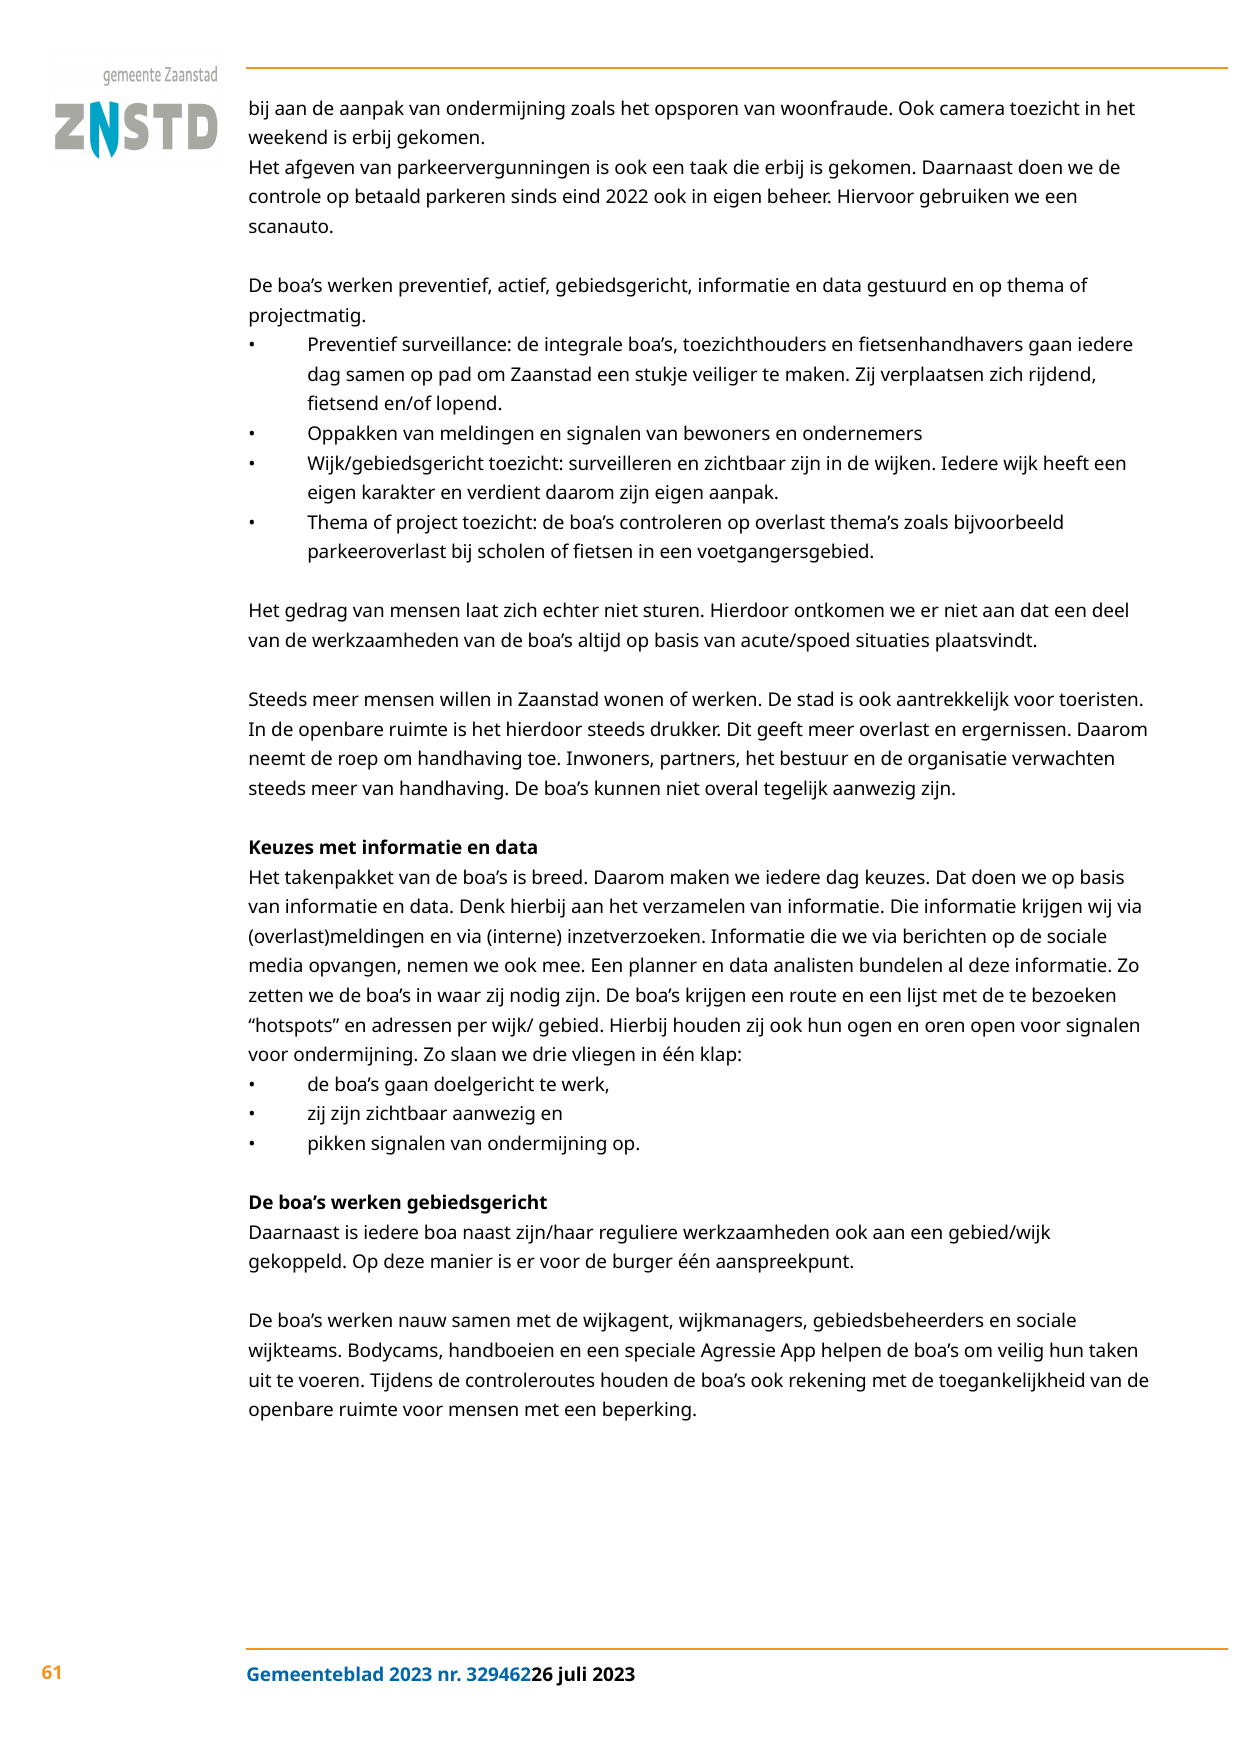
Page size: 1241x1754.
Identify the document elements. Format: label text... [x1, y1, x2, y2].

list Preventief surveillance: de integrale boa’s, toezichthouders en fietsenhandhavers gaan iedere dag samen op pad om Zaanstad een stukje veiliger te maken. Zij verplaatsen zich rijdend, fietsend en/of lopend. [248, 331, 1152, 416]
text Het afgeven van parkeervergunningen is ook een taak die erbij is gekomen. Daarnaast doen we de controle op betaald parkeren sinds eind 2022 ook in eigen beheer. Hiervoor gebruiken we een scanauto. [248, 154, 1152, 239]
text Daarnaast is iedere boa naast zijn/haar reguliere werkzaamheden ook aan een gebied/wijk gekoppeld. Op deze manier is er voor de burger één aanspreekpunt. [248, 1219, 1152, 1274]
list Wijk/gebiedsgericht toezicht: surveilleren en zichtbaar zijn in de wijken. Iedere wijk heeft een eigen karakter en verdient daarom zijn eigen aanpak. [248, 450, 1152, 505]
text Het gedrag van mensen laat zich echter niet sturen. Hierdoor ontkomen we er niet aan dat een deel van de werkzaamheden van de boa’s altijd op basis van acute/spoed situaties plaatsvindt. [248, 598, 1152, 653]
text De boa’s werken nauw samen met de wijkagent, wijkmanagers, gebiedsbeheerders en sociale wijkteams. Bodycams, handboeien en een speciale Agressie App helpen de boa’s om veilig hun taken uit te voeren. Tijdens de controleroutes houden de boa’s ook rekening met de toegankelijkheid van de openbare ruimte voor mensen met een beperking. [248, 1308, 1152, 1422]
picture [41, 47, 231, 172]
text bij aan de aanpak van ondermijning zoals het opsporen van woonfraude. Ook camera toezicht in het weekend is erbij gekomen. [248, 95, 1152, 150]
list zij zijn zichtbaar aanwezig en [248, 1101, 1152, 1126]
text Het takenpakket van de boa’s is breed. Daarom maken we iedere dag keuzes. Dat doen we op basis van informatie en data. Denk hierbij aan het verzamelen van informatie. Die informatie krijgen wij via (overlast)meldingen en via (interne) inzetverzoeken. Informatie die we via berichten op de sociale media opvangen, nemen we ook mee. Een planner en data analisten bundelen al deze informatie. Zo zetten we de boa’s in waar zij nodig zijn. De boa’s krijgen een route en een lijst met de te bezoeken “hotspots” en adressen per wijk/ gebied. Hierbij houden zij ook hun ogen en oren open voor signalen voor ondermijning. Zo slaan we drie vliegen in één klap: [248, 864, 1152, 1067]
list Oppakken van meldingen en signalen van bewoners en ondernemers [248, 420, 1152, 446]
list Thema of project toezicht: de boa’s controleren op overlast thema’s zoals bijvoorbeeld parkeeroverlast bij scholen of fietsen in een voetgangersgebied. [248, 509, 1152, 564]
list pikken signalen van ondermijning op. [248, 1130, 1152, 1156]
text Keuzes met informatie en data [248, 834, 1152, 860]
text De boa’s werken gebiedsgericht [248, 1189, 1152, 1215]
text De boa’s werken preventief, actief, gebiedsgericht, informatie en data gestuurd en op thema of projectmatig. [248, 272, 1152, 328]
text Steeds meer mensen willen in Zaanstad wonen of werken. De stad is ook aantrekkelijk voor toeristen. In de openbare ruimte is het hierdoor steeds drukker. Dit geeft meer overlast en ergernissen. Daarom neemt de roep om handhaving toe. Inwoners, partners, het bestuur en de organisatie verwachten steeds meer van handhaving. De boa’s kunnen niet overal tegelijk aanwezig zijn. [248, 686, 1152, 801]
list de boa’s gaan doelgericht te werk, [248, 1071, 1152, 1097]
